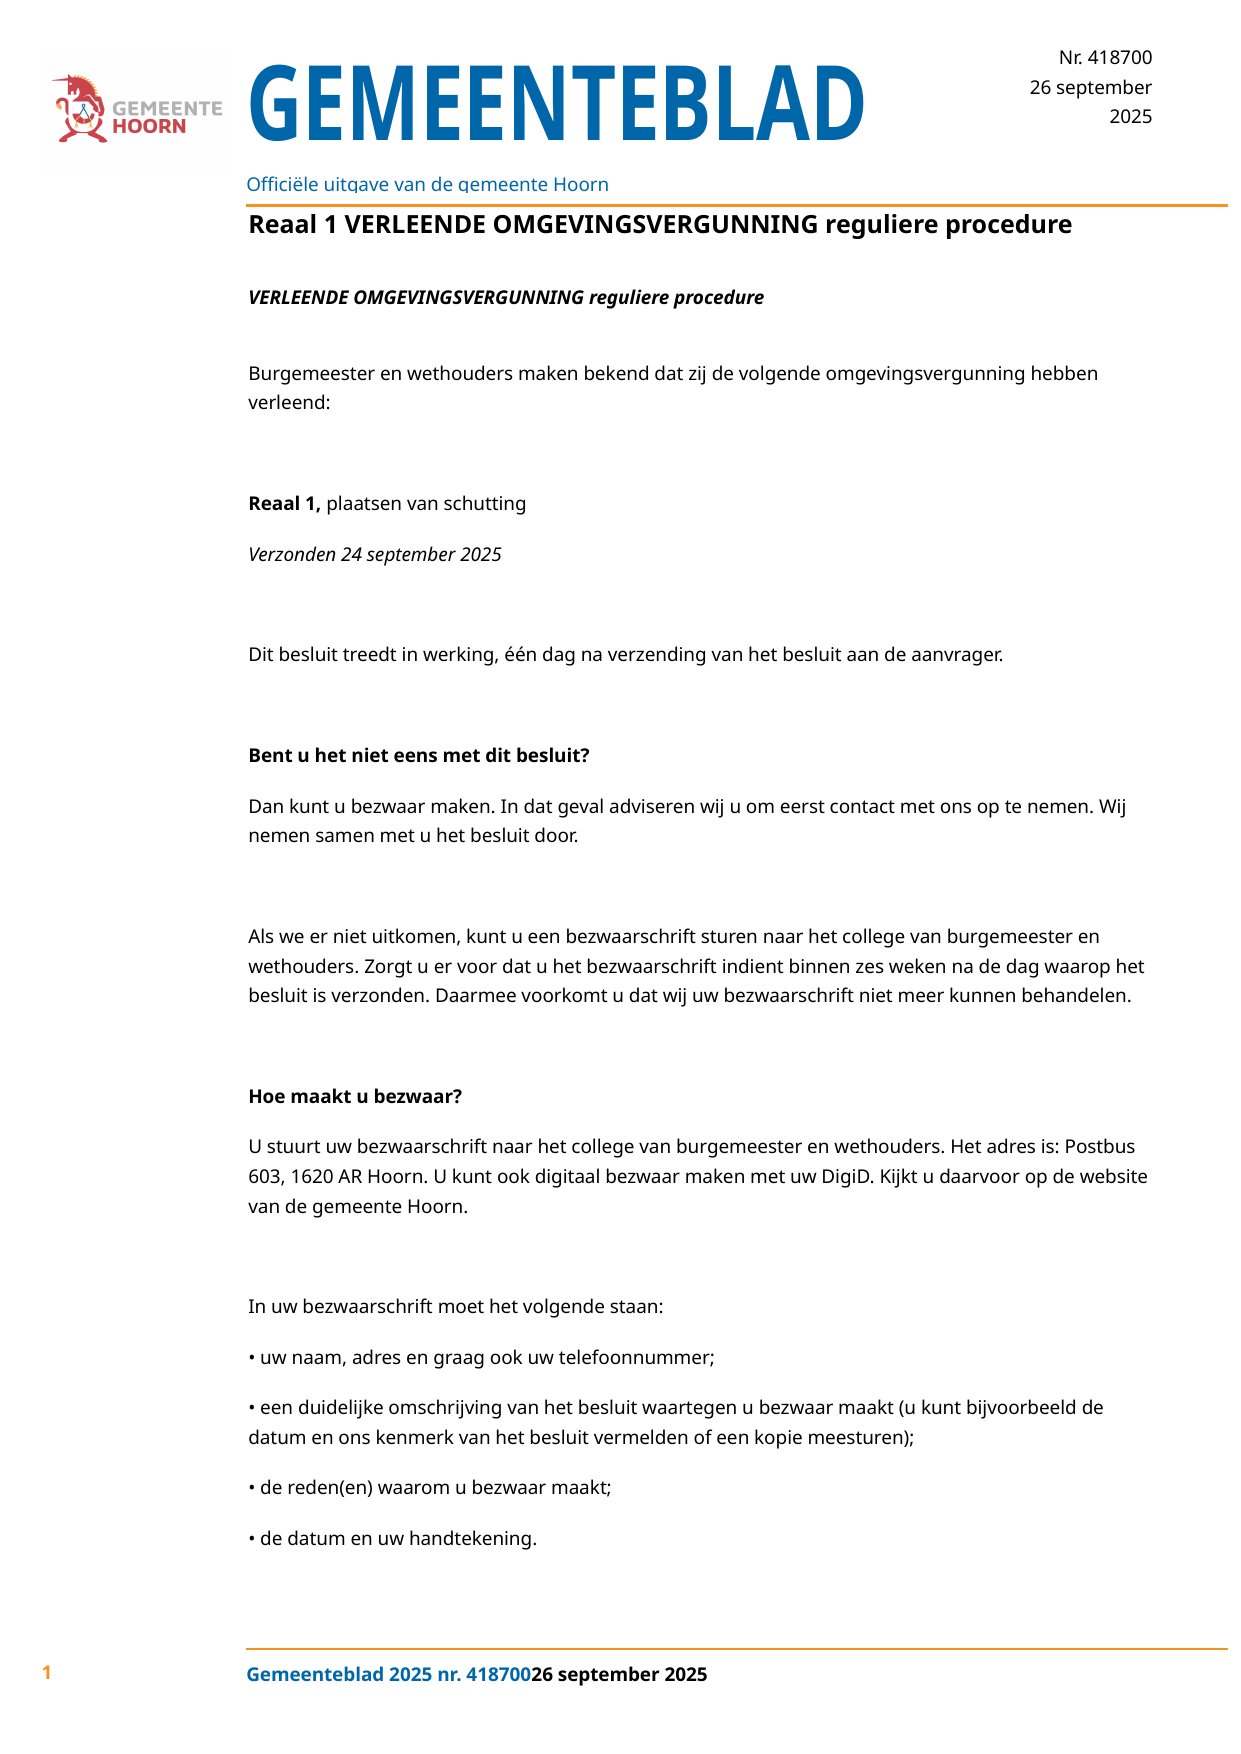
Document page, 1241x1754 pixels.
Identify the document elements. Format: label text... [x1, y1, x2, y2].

text Burgemeester en wethouders maken bekend dat zij de volgende omgevingsvergunning hebben verleend: [248, 360, 1152, 415]
text Verzonden 24 september 2025 [248, 541, 1152, 567]
picture [41, 47, 231, 172]
text • een duidelijke omschrijving van het besluit waartegen u bezwaar maakt (u kunt bijvoorbeeld de datum en ons kenmerk van het besluit vermelden of een kopie meesturen); [248, 1394, 1152, 1450]
text • de reden(en) waarom u bezwaar maakt; [248, 1474, 1152, 1500]
text Dan kunt u bezwaar maken. In dat geval adviseren wij u om eerst contact met ons op te nemen. Wij nemen samen met u het besluit door. [248, 793, 1152, 848]
text Dit besluit treedt in werking, één dag na verzending van het besluit aan de aanvrager. [248, 642, 1152, 667]
text • de datum en uw handtekening. [248, 1525, 1152, 1551]
text Als we er niet uitkomen, kunt u een bezwaarschrift sturen naar het college van burgemeester en wethouders. Zorgt u er voor dat u het bezwaarschrift indient binnen zes weken na de dag waarop het besluit is verzonden. Daarmee voorkomt u dat wij uw bezwaarschrift niet meer kunnen behandelen. [248, 923, 1152, 1008]
text Reaal 1 VERLEENDE OMGEVINGSVERGUNNING reguliere procedure [248, 207, 1152, 241]
text Bent u het niet eens met dit besluit? [248, 742, 1152, 768]
text U stuurt uw bezwaarschrift naar het college van burgemeester en wethouders. Het adres is: Postbus 603, 1620 AR Hoorn. U kunt ook digitaal bezwaar maken met uw DigiD. Kijkt u daarvoor op de website van de gemeente Hoorn. [248, 1134, 1152, 1219]
text VERLEENDE OMGEVINGSVERGUNNING reguliere procedure [248, 284, 1152, 309]
text Hoe maakt u bezwaar? [248, 1083, 1152, 1109]
text In uw bezwaarschrift moet het volgende staan: [248, 1294, 1152, 1319]
text • uw naam, adres en graag ook uw telefoonnummer; [248, 1344, 1152, 1370]
text Reaal 1, plaatsen van schutting [248, 490, 1152, 516]
